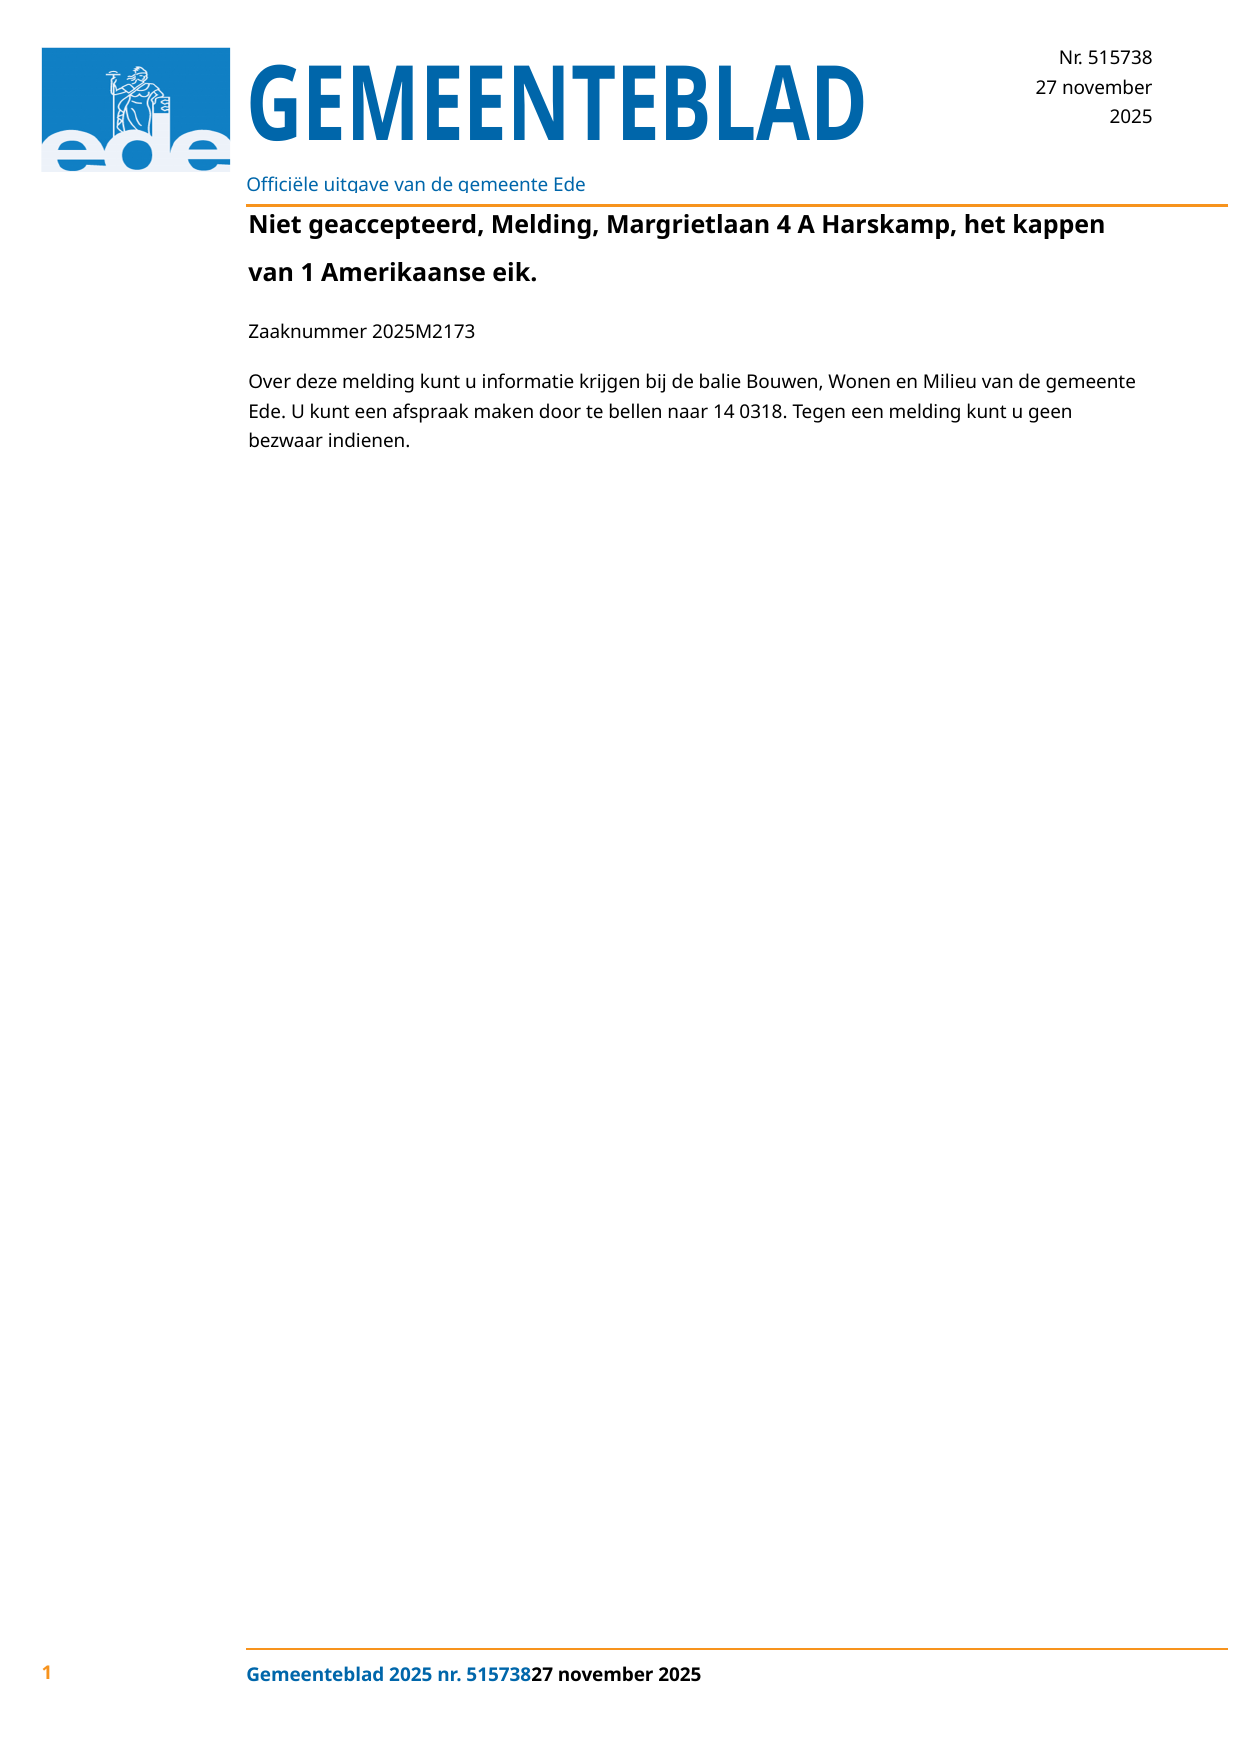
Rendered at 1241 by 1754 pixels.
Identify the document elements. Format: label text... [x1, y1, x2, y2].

text Over deze melding kunt u informatie krijgen bij de balie Bouwen, Wonen en Milieu van de gemeente Ede. U kunt een afspraak maken door te bellen naar 14 0318. Tegen een melding kunt u geen bezwaar indienen. [248, 368, 1152, 453]
text Zaaknummer 2025M2173 [248, 318, 1152, 344]
picture [41, 47, 231, 172]
text Niet geaccepteerd, Melding, Margrietlaan 4 A Harskamp, het kappen van 1 Amerikaanse eik. [248, 207, 1152, 288]
